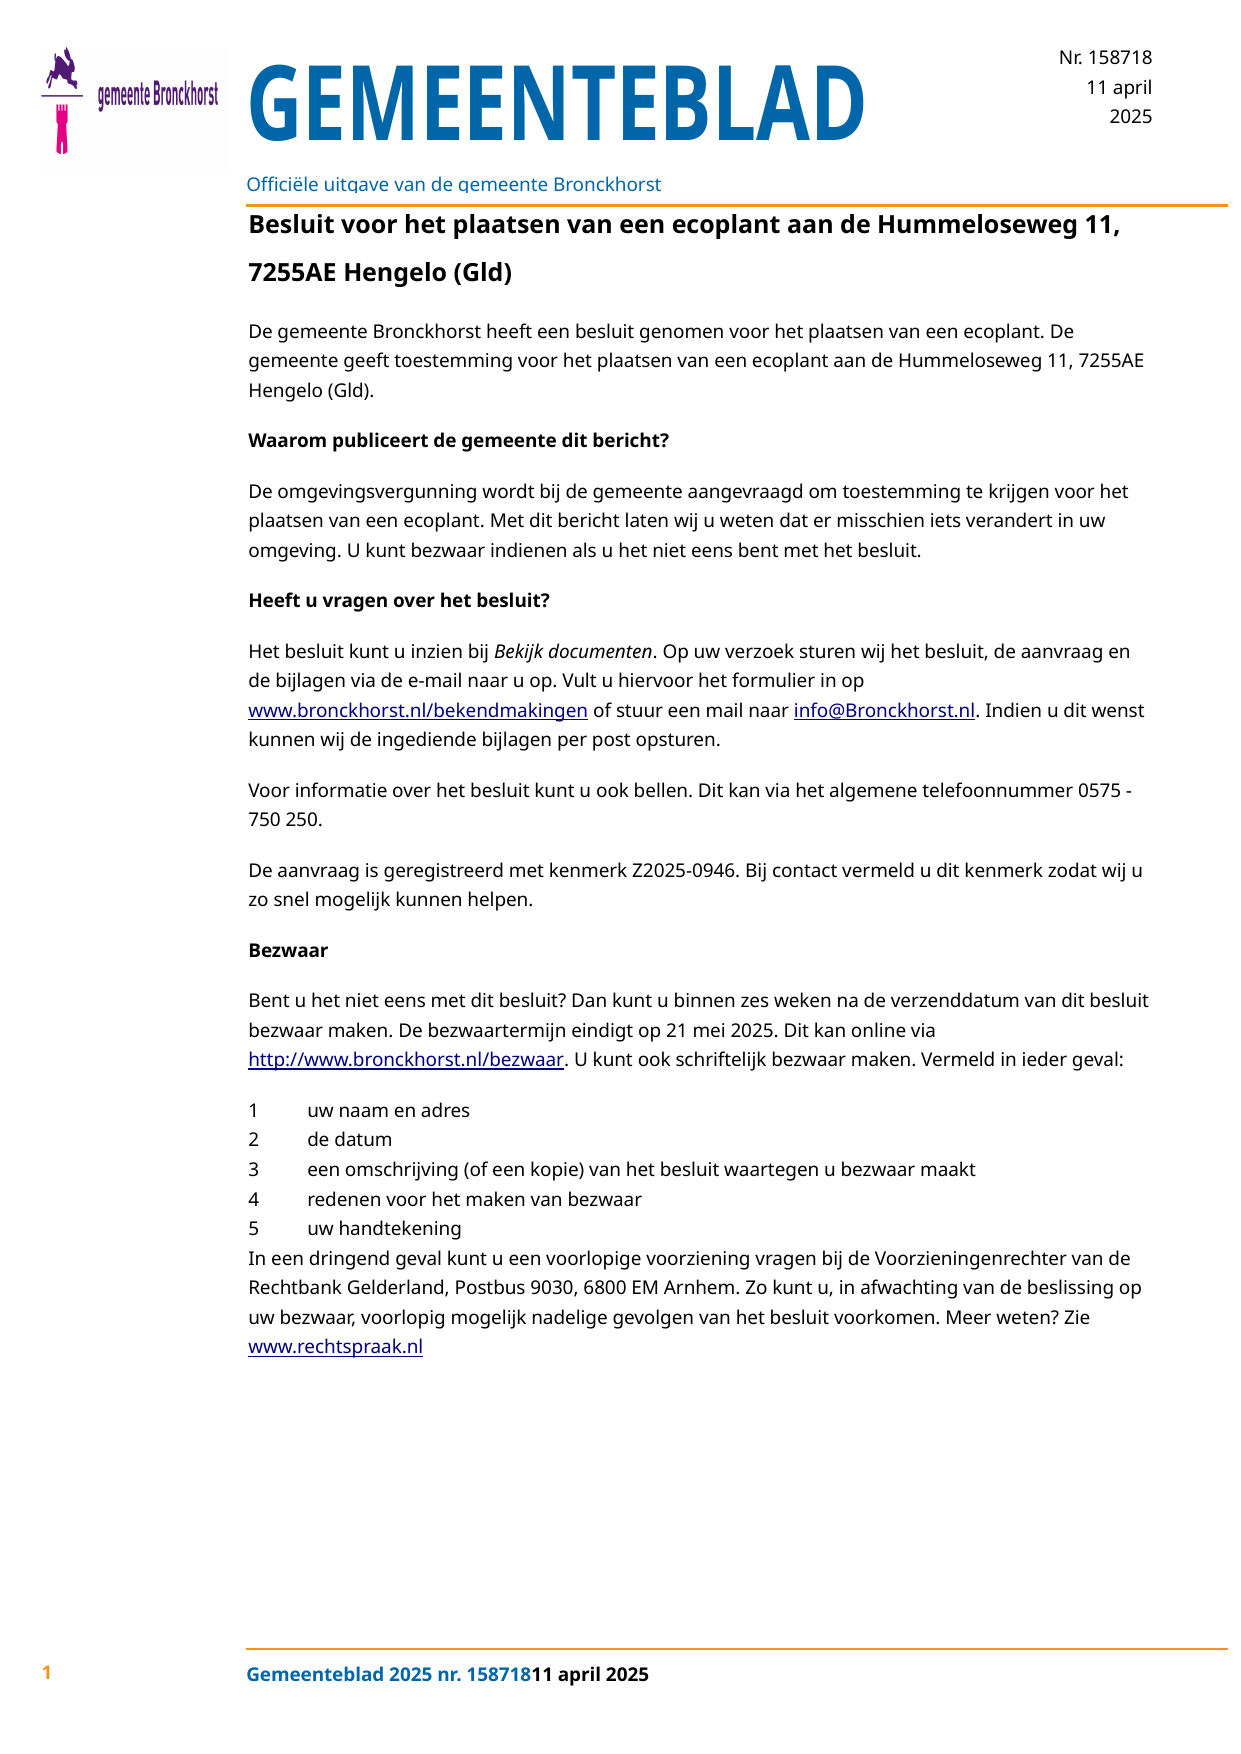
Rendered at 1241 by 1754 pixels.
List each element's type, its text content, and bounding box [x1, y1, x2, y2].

list uw naam en adres [248, 1097, 1152, 1123]
list uw handtekening [248, 1215, 1152, 1241]
list een omschrijving (of een kopie) van het besluit waartegen u bezwaar maakt [248, 1156, 1152, 1182]
text De gemeente Bronckhorst heeft een besluit genomen voor het plaatsen van een ecoplant. De gemeente geeft toestemming voor het plaatsen van een ecoplant aan de Hummeloseweg 11, 7255AE Hengelo (Gld). [248, 318, 1152, 403]
text Voor informatie over het besluit kunt u ook bellen. Dit kan via het algemene telefoonnummer 0575 - 750 250. [248, 777, 1152, 832]
text Besluit voor het plaatsen van een ecoplant aan de Hummeloseweg 11, 7255AE Hengelo (Gld) [248, 207, 1152, 288]
text In een dringend geval kunt u een voorlopige voorziening vragen bij de Voorzieningenrechter van de Rechtbank Gelderland, Postbus 9030, 6800 EM Arnhem. Zo kunt u, in afwachting van de beslissing op uw bezwaar, voorlopig mogelijk nadelige gevolgen van het besluit voorkomen. Meer weten? Zie www.rechtspraak.nl [248, 1245, 1152, 1359]
text De aanvraag is geregistreerd met kenmerk Z2025-0946. Bij contact vermeld u dit kenmerk zodat wij u zo snel mogelijk kunnen helpen. [248, 857, 1152, 912]
text Heeft u vragen over het besluit? [248, 587, 1152, 613]
text Het besluit kunt u inzien bij Bekijk documenten. Op uw verzoek sturen wij het besluit, de aanvraag en de bijlagen via de e-mail naar u op. Vult u hiervoor het formulier in op www.bronckhorst.nl/bekendmakingen of stuur een mail naar info@Bronckhorst.nl. Indien u dit wenst kunnen wij de ingediende bijlagen per post opsturen. [248, 638, 1152, 752]
text Bent u het niet eens met dit besluit? Dan kunt u binnen zes weken na de verzenddatum van dit besluit bezwaar maken. De bezwaartermijn eindigt op 21 mei 2025. Dit kan online via http://www.bronckhorst.nl/bezwaar. U kunt ook schriftelijk bezwaar maken. Vermeld in ieder geval: [248, 987, 1152, 1072]
text Bezwaar [248, 937, 1152, 963]
text De omgevingsvergunning wordt bij de gemeente aangevraagd om toestemming te krijgen voor het plaatsen van een ecoplant. Met dit bericht laten wij u weten dat er misschien iets verandert in uw omgeving. U kunt bezwaar indienen als u het niet eens bent met het besluit. [248, 478, 1152, 563]
picture [41, 47, 231, 172]
list de datum [248, 1127, 1152, 1152]
list redenen voor het maken van bezwaar [248, 1186, 1152, 1212]
text Waarom publiceert de gemeente dit bericht? [248, 427, 1152, 453]
